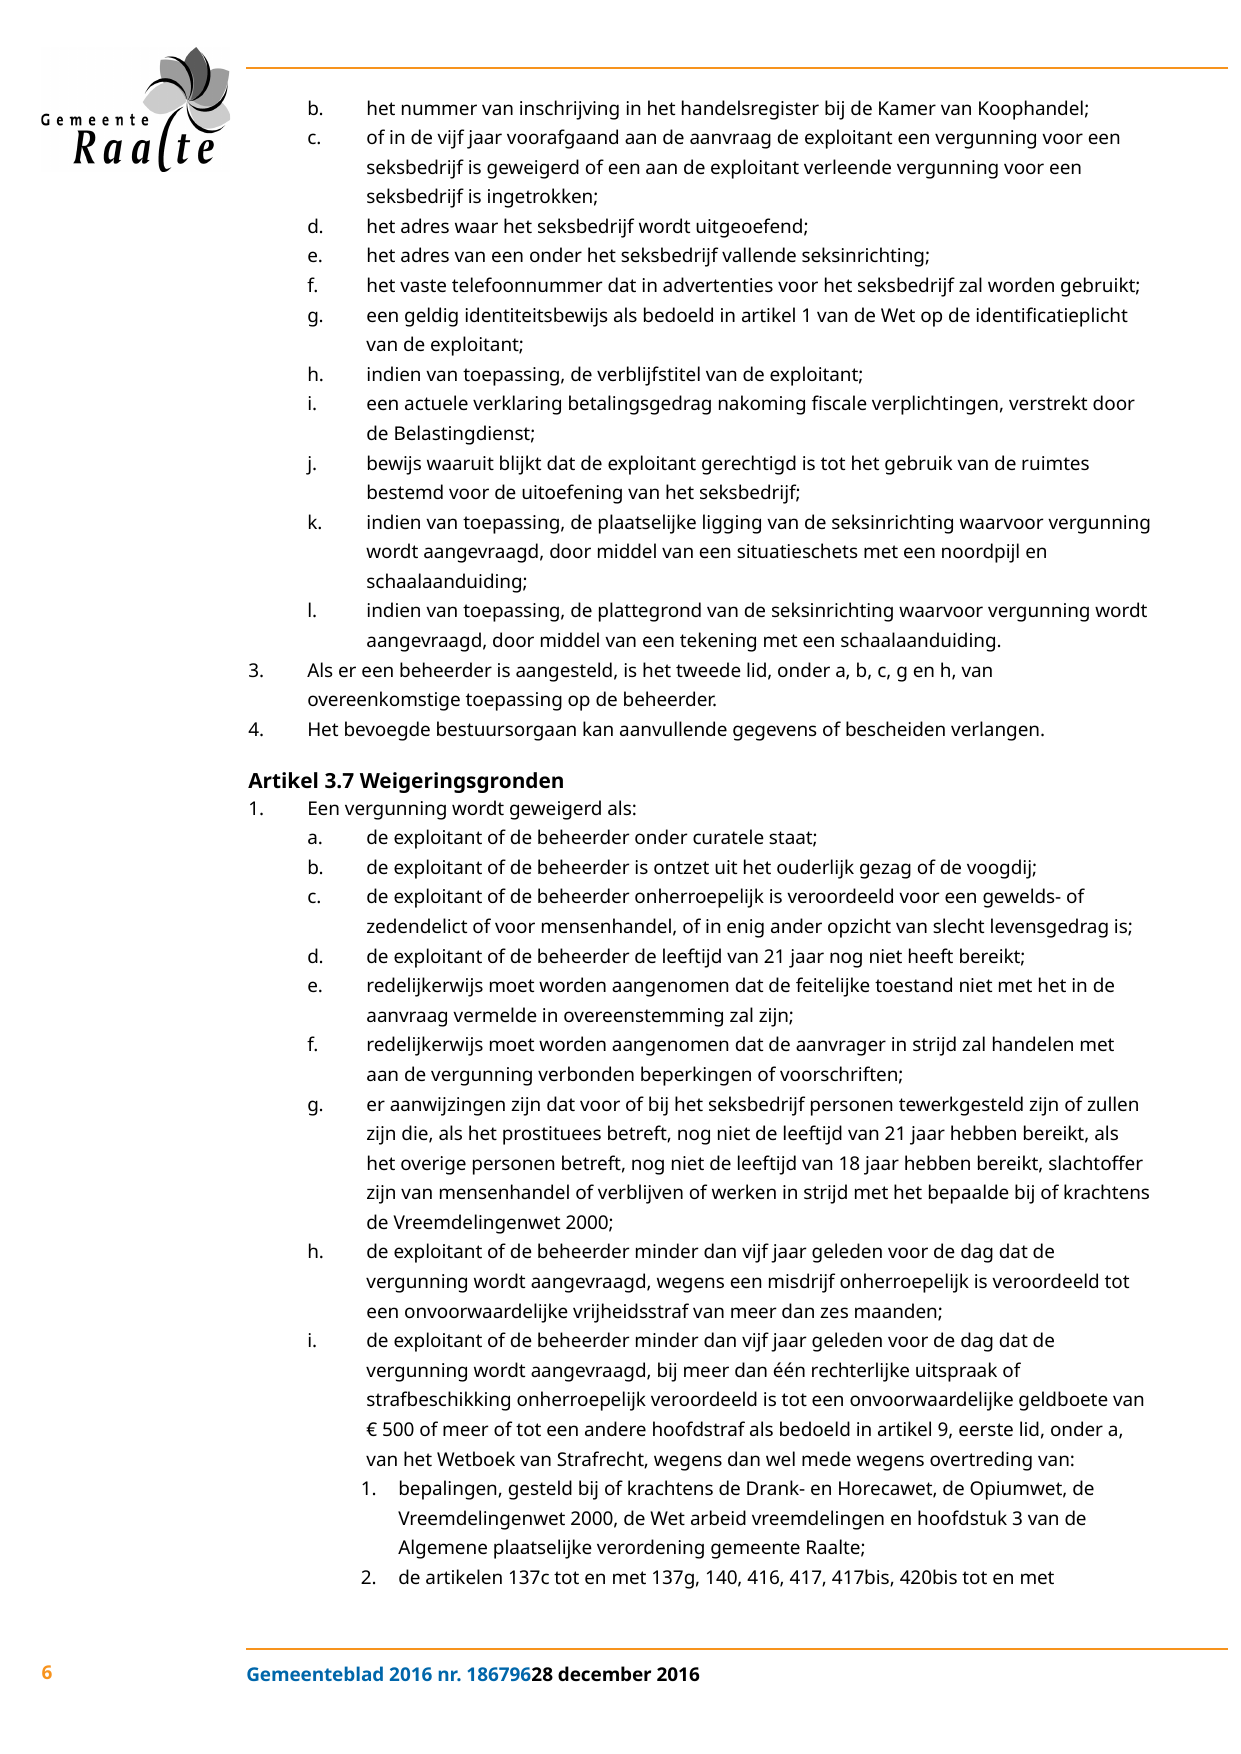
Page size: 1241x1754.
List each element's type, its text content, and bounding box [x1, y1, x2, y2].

list de artikelen 137c tot en met 137g, 140, 416, 417, 417bis, 420bis tot en met [361, 1564, 1152, 1590]
picture [41, 47, 231, 172]
list het nummer van inschrijving in het handelsregister bij de Kamer van Koophandel; [307, 95, 1152, 121]
list indien van toepassing, de plattegrond van de seksinrichting waarvoor vergunning wordt aangevraagd, door middel van een tekening met een schaalaanduiding. [307, 598, 1152, 653]
list de exploitant of de beheerder de leeftijd van 21 jaar nog niet heeft bereikt; [307, 943, 1152, 968]
list een actuele verklaring betalingsgedrag nakoming fiscale verplichtingen, verstrekt door de Belastingdienst; [307, 391, 1152, 446]
list het adres van een onder het seksbedrijf vallende seksinrichting; [307, 243, 1152, 268]
list redelijkerwijs moet worden aangenomen dat de aanvrager in strijd zal handelen met aan de vergunning verbonden beperkingen of voorschriften; [307, 1032, 1152, 1087]
list indien van toepassing, de verblijfstitel van de exploitant; [307, 361, 1152, 387]
list de exploitant of de beheerder minder dan vijf jaar geleden voor de dag dat de vergunning wordt aangevraagd, wegens een misdrijf onherroepelijk is veroordeeld tot een onvoorwaardelijke vrijheidsstraf van meer dan zes maanden; [307, 1239, 1152, 1323]
list de exploitant of de beheerder onder curatele staat; [307, 824, 1152, 850]
list indien van toepassing, de plaatselijke ligging van de seksinrichting waarvoor vergunning wordt aangevraagd, door middel van een situatieschets met een noordpijl en schaalaanduiding; [307, 509, 1152, 594]
list Een vergunning wordt geweigerd als: [248, 795, 1152, 821]
list bewijs waaruit blijkt dat de exploitant gerechtigd is tot het gebruik van de ruimtes bestemd voor de uitoefening van het seksbedrijf; [307, 450, 1152, 505]
list of in de vijf jaar voorafgaand aan de aanvraag de exploitant een vergunning voor een seksbedrijf is geweigerd of een aan de exploitant verleende vergunning voor een seksbedrijf is ingetrokken; [307, 124, 1152, 209]
list de exploitant of de beheerder is ontzet uit het ouderlijk gezag of de voogdij; [307, 854, 1152, 880]
text Artikel 3.7 Weigeringsgronden [248, 766, 1152, 795]
list de exploitant of de beheerder onherroepelijk is veroordeeld voor een gewelds- of zedendelict of voor mensenhandel, of in enig ander opzicht van slecht levensgedrag is; [307, 884, 1152, 939]
list redelijkerwijs moet worden aangenomen dat de feitelijke toestand niet met het in de aanvraag vermelde in overeenstemming zal zijn; [307, 972, 1152, 1028]
list de exploitant of de beheerder minder dan vijf jaar geleden voor de dag dat de vergunning wordt aangevraagd, bij meer dan één rechterlijke uitspraak of strafbeschikking onherroepelijk veroordeeld is tot een onvoorwaardelijke geldboete van € 500 of meer of tot een andere hoofdstraf als bedoeld in artikel 9, eerste lid, onder a, van het Wetboek van Strafrecht, wegens dan wel mede wegens overtreding van: [307, 1327, 1152, 1471]
list Als er een beheerder is aangesteld, is het tweede lid, onder a, b, c, g en h, van overeenkomstige toepassing op de beheerder. [248, 657, 1152, 712]
list bepalingen, gesteld bij of krachtens de Drank- en Horecawet, de Opiumwet, de Vreemdelingenwet 2000, de Wet arbeid vreemdelingen en hoofdstuk 3 van de Algemene plaatselijke verordening gemeente Raalte; [361, 1475, 1152, 1560]
list er aanwijzingen zijn dat voor of bij het seksbedrijf personen tewerkgesteld zijn of zullen zijn die, als het prostituees betreft, nog niet de leeftijd van 21 jaar hebben bereikt, als het overige personen betreft, nog niet de leeftijd van 18 jaar hebben bereikt, slachtoffer zijn van mensenhandel of verblijven of werken in strijd met het bepaalde bij of krachtens de Vreemdelingenwet 2000; [307, 1091, 1152, 1235]
list een geldig identiteitsbewijs als bedoeld in artikel 1 van de Wet op de identificatieplicht van de exploitant; [307, 302, 1152, 357]
list Het bevoegde bestuursorgaan kan aanvullende gegevens of bescheiden verlangen. [248, 716, 1152, 742]
list het vaste telefoonnummer dat in advertenties voor het seksbedrijf zal worden gebruikt; [307, 272, 1152, 298]
list het adres waar het seksbedrijf wordt uitgeoefend; [307, 213, 1152, 239]
